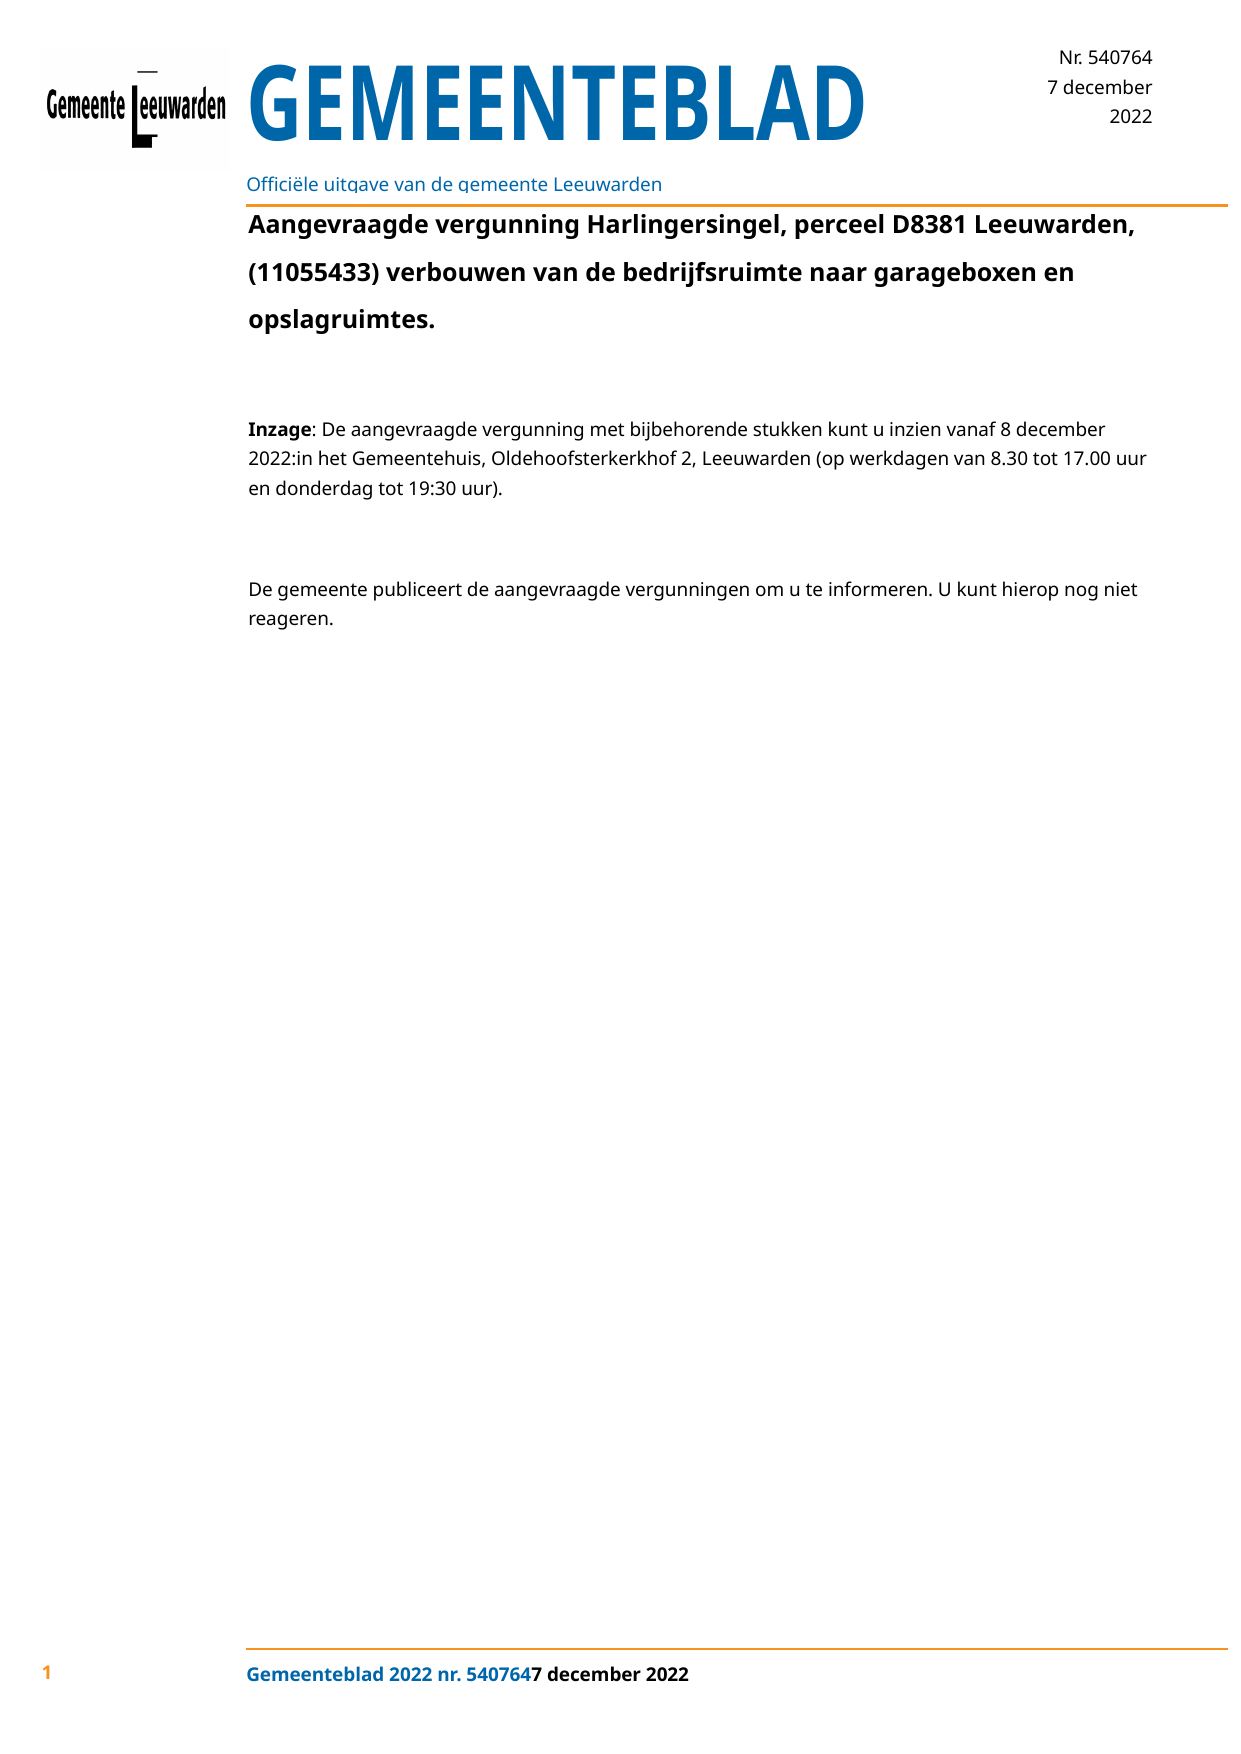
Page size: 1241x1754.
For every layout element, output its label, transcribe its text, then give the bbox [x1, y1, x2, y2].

text Inzage: De aangevraagde vergunning met bijbehorende stukken kunt u inzien vanaf 8 december 2022:in het Gemeentehuis, Oldehoofsterkerkhof 2, Leeuwarden (op werkdagen van 8.30 tot 17.00 uur en donderdag tot 19:30 uur). [248, 416, 1152, 501]
text Aangevraagde vergunning Harlingersingel, perceel D8381 Leeuwarden, (11055433) verbouwen van de bedrijfsruimte naar garageboxen en opslagruimtes. [248, 207, 1152, 336]
text De gemeente publiceert de aangevraagde vergunningen om u te informeren. U kunt hierop nog niet reageren. [248, 576, 1152, 631]
picture [41, 47, 231, 172]
